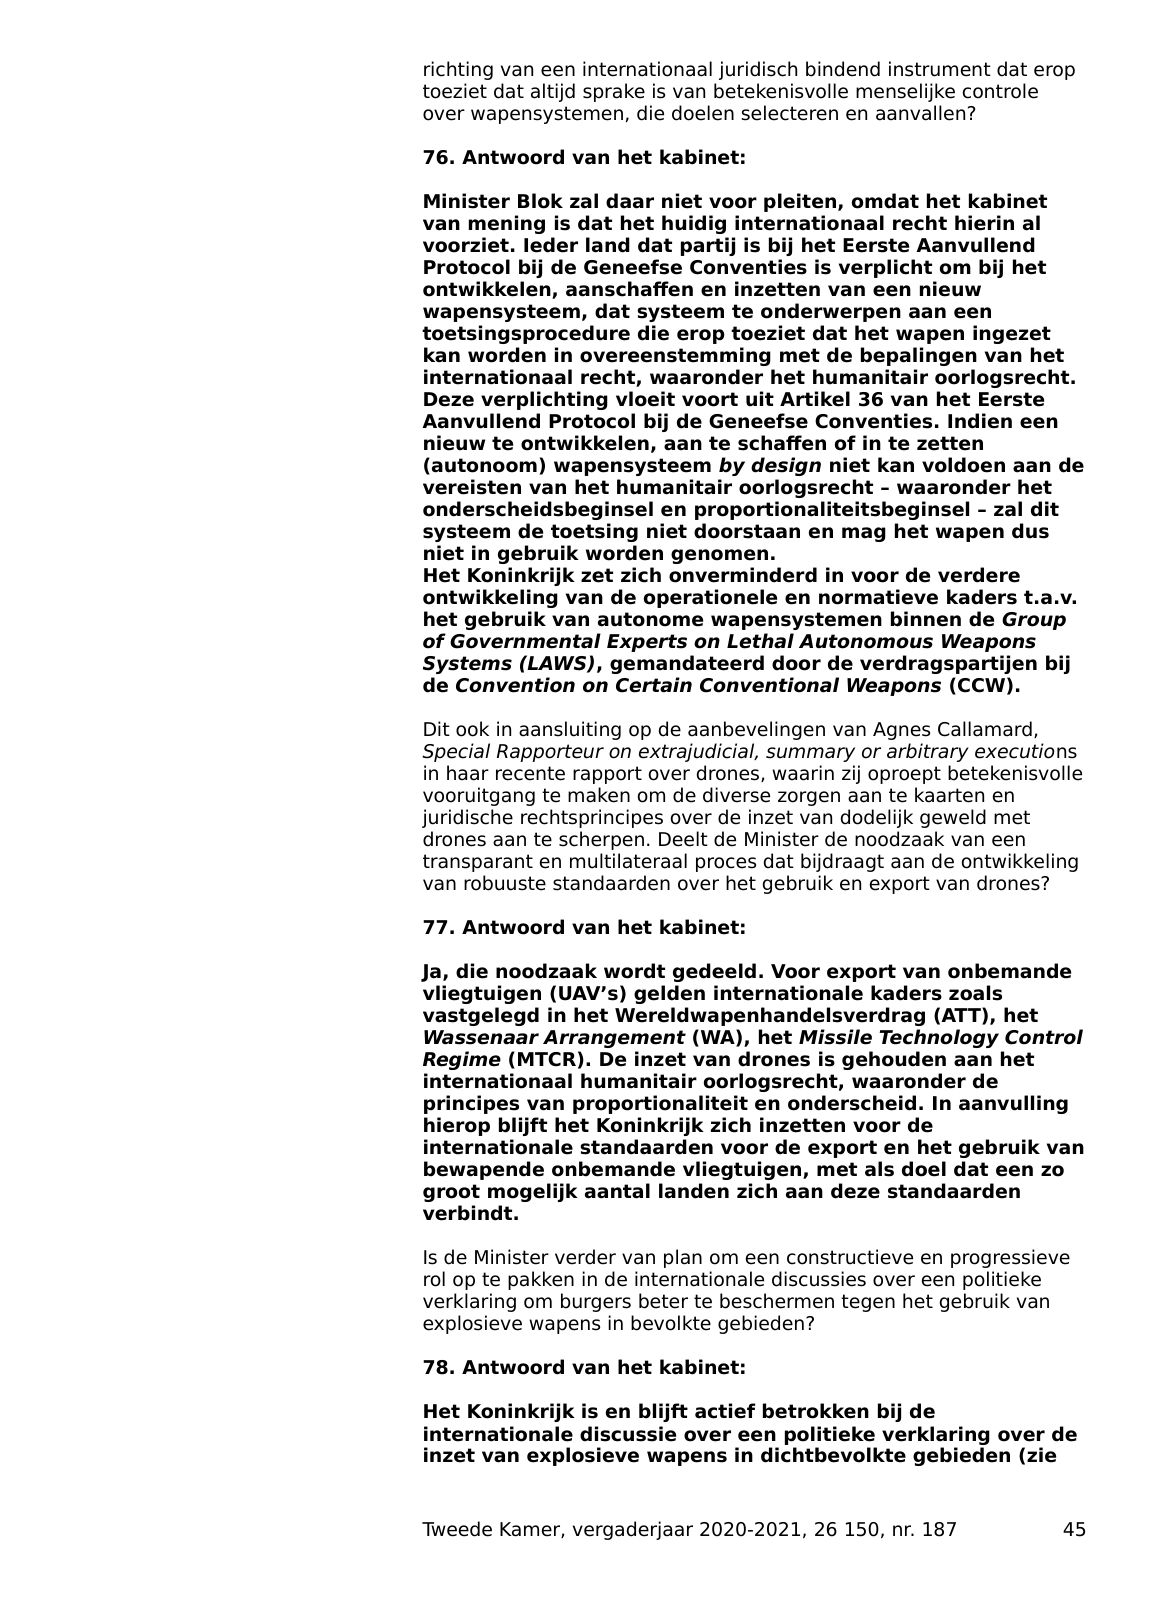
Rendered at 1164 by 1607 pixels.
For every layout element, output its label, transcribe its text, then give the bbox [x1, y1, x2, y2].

subtitle 76. Antwoord van het kabinet: [422, 147, 1087, 169]
subtitle 78. Antwoord van het kabinet: [422, 1357, 1087, 1379]
text richting van een internationaal juridisch bindend instrument dat erop toeziet dat altijd sprake is van betekenisvolle menselijke controle over wapensystemen, die doelen selecteren en aanvallen? [422, 59, 1087, 125]
text Minister Blok zal daar niet voor pleiten, omdat het kabinet van mening is dat het huidig internationaal recht hierin al voorziet. Ieder land dat partij is bij het Eerste Aanvullend Protocol bij de Geneefse Conventies is verplicht om bij het ontwikkelen, aanschaffen en inzetten van een nieuw wapensysteem, dat systeem te onderwerpen aan een toetsingsprocedure die erop toeziet dat het wapen ingezet kan worden in overeenstemming met de bepalingen van het internationaal recht, waaronder het humanitair oorlogsrecht. Deze verplichting vloeit voort uit Artikel 36 van het Eerste Aanvullend Protocol bij de Geneefse Conventies. Indien een nieuw te ontwikkelen, aan te schaffen of in te zetten (autonoom) wapensysteem by design niet kan voldoen aan de vereisten van het humanitair oorlogsrecht – waaronder het onderscheidsbeginsel en proportionaliteitsbeginsel – zal dit systeem de toetsing niet doorstaan en mag het wapen dus niet in gebruik worden genomen. [422, 191, 1087, 565]
text Is de Minister verder van plan om een constructieve en progressieve rol op te pakken in de internationale discussies over een politieke verklaring om burgers beter te beschermen tegen het gebruik van explosieve wapens in bevolkte gebieden? [422, 1247, 1087, 1335]
text Dit ook in aansluiting op de aanbevelingen van Agnes Callamard, Special Rapporteur on extrajudicial, summary or arbitrary executions in haar recente rapport over drones, waarin zij oproept betekenisvolle vooruitgang te maken om de diverse zorgen aan te kaarten en juridische rechtsprincipes over de inzet van dodelijk geweld met drones aan te scherpen. Deelt de Minister de noodzaak van een transparant en multilateraal proces dat bijdraagt aan de ontwikkeling van robuuste standaarden over het gebruik en export van drones? [422, 719, 1087, 895]
subtitle 77. Antwoord van het kabinet: [422, 917, 1087, 939]
text Het Koninkrijk zet zich onverminderd in voor de verdere ontwikkeling van de operationele en normatieve kaders t.a.v. het gebruik van autonome wapensystemen binnen de Group of Governmental Experts on Lethal Autonomous Weapons Systems (LAWS), gemandateerd door de verdragspartijen bij de Convention on Certain Conventional Weapons (CCW). [422, 565, 1087, 697]
text Ja, die noodzaak wordt gedeeld. Voor export van onbemande vliegtuigen (UAV’s) gelden internationale kaders zoals vastgelegd in het Wereldwapenhandelsverdrag (ATT), het Wassenaar Arrangement (WA), het Missile Technology Control Regime (MTCR). De inzet van drones is gehouden aan het internationaal humanitair oorlogsrecht, waaronder de principes van proportionaliteit en onderscheid. In aanvulling hierop blijft het Koninkrijk zich inzetten voor de internationale standaarden voor de export en het gebruik van bewapende onbemande vliegtuigen, met als doel dat een zo groot mogelijk aantal landen zich aan deze standaarden verbindt. [422, 961, 1087, 1225]
text Het Koninkrijk is en blijft actief betrokken bij de internationale discussie over een politieke verklaring over de inzet van explosieve wapens in dichtbevolkte gebieden (zie [422, 1401, 1087, 1467]
